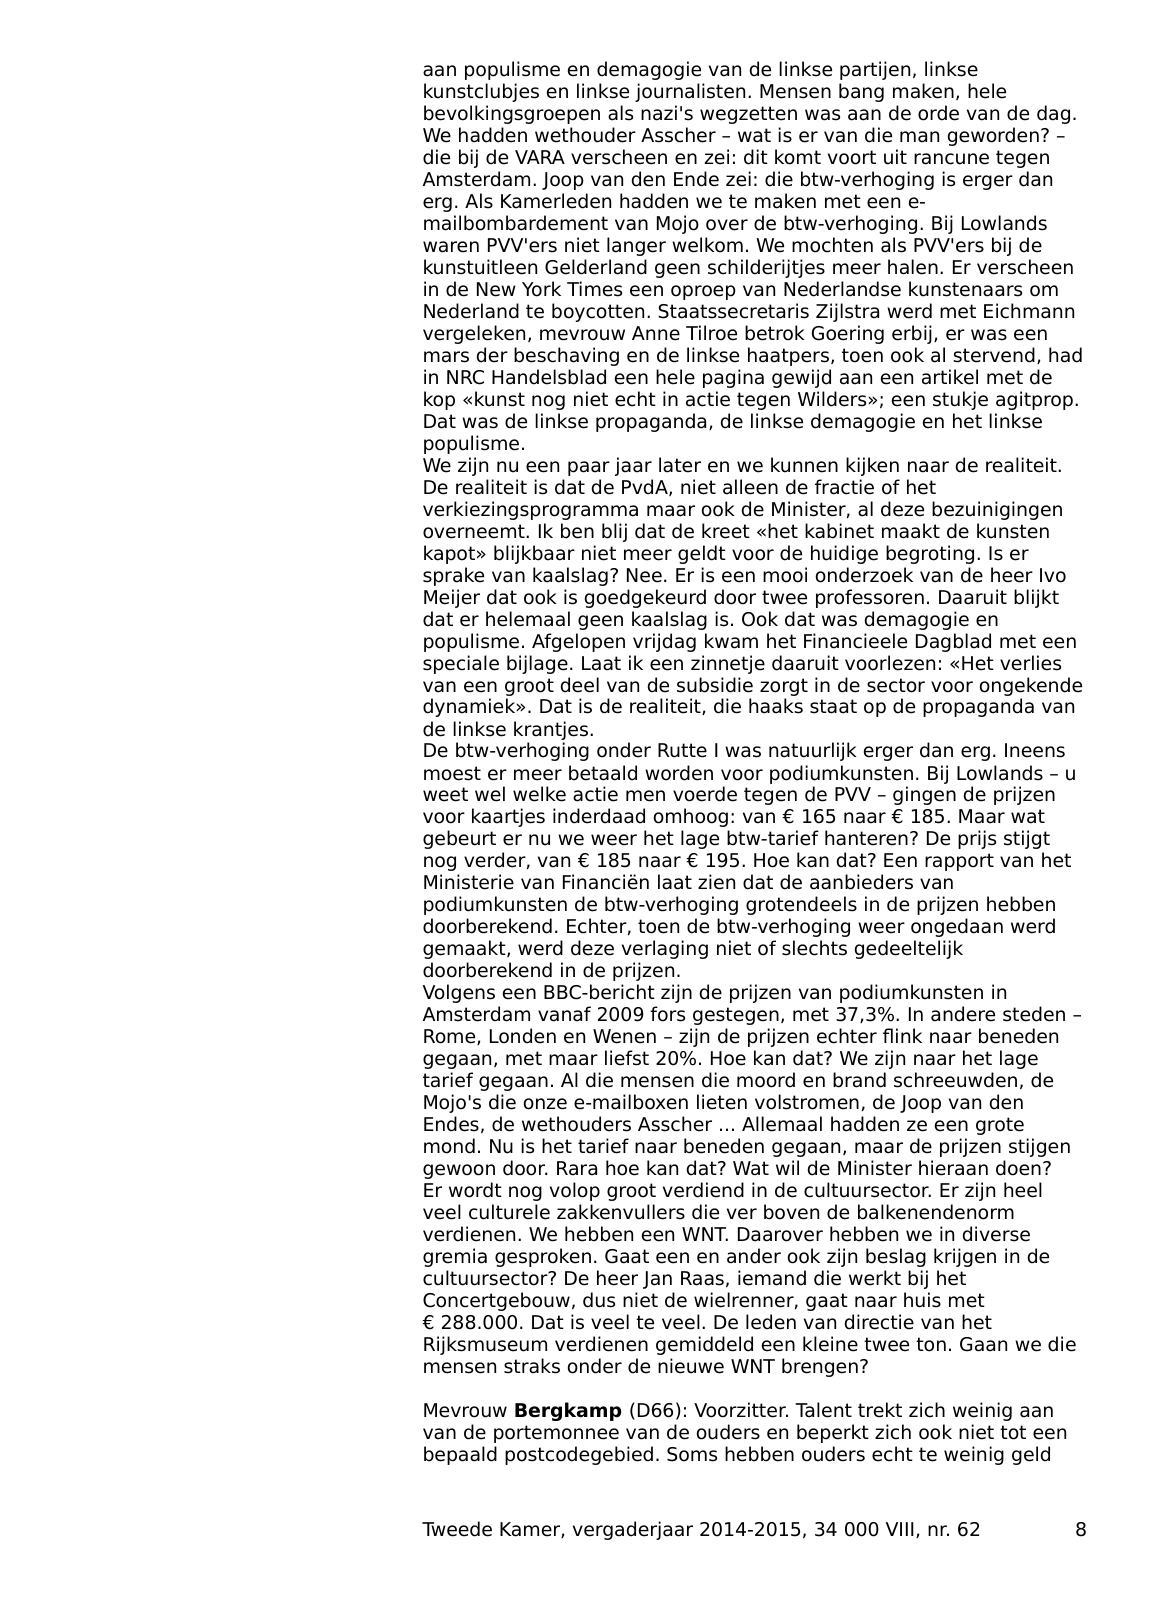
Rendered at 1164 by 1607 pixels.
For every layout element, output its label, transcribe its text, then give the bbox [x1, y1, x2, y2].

text aan populisme en demagogie van de linkse partijen, linkse kunstclubjes en linkse journalisten. Mensen bang maken, hele bevolkingsgroepen als nazi's wegzetten was aan de orde van de dag. We hadden wethouder Asscher – wat is er van die man geworden? – die bij de VARA verscheen en zei: dit komt voort uit rancune tegen Amsterdam. Joop van den Ende zei: die btw-verhoging is erger dan erg. Als Kamerleden hadden we te maken met een e-mailbombardement van Mojo over de btw-verhoging. Bij Lowlands waren PVV'ers niet langer welkom. We mochten als PVV'ers bij de kunstuitleen Gelderland geen schilderijtjes meer halen. Er verscheen in de New York Times een oproep van Nederlandse kunstenaars om Nederland te boycotten. Staatssecretaris Zijlstra werd met Eichmann vergeleken, mevrouw Anne Tilroe betrok Goering erbij, er was een mars der beschaving en de linkse haatpers, toen ook al stervend, had in NRC Handelsblad een hele pagina gewijd aan een artikel met de kop «kunst nog niet echt in actie tegen Wilders»; een stukje agitprop. Dat was de linkse propaganda, de linkse demagogie en het linkse populisme. [422, 59, 1087, 455]
text We zijn nu een paar jaar later en we kunnen kijken naar de realiteit. De realiteit is dat de PvdA, niet alleen de fractie of het verkiezingsprogramma maar ook de Minister, al deze bezuinigingen overneemt. Ik ben blij dat de kreet «het kabinet maakt de kunsten kapot» blijkbaar niet meer geldt voor de huidige begroting. Is er sprake van kaalslag? Nee. Er is een mooi onderzoek van de heer Ivo Meijer dat ook is goedgekeurd door twee professoren. Daaruit blijkt dat er helemaal geen kaalslag is. Ook dat was demagogie en populisme. Afgelopen vrijdag kwam het Financieele Dagblad met een speciale bijlage. Laat ik een zinnetje daaruit voorlezen: «Het verlies van een groot deel van de subsidie zorgt in de sector voor ongekende dynamiek». Dat is de realiteit, die haaks staat op de propaganda van de linkse krantjes. [422, 455, 1087, 740]
text Er wordt nog volop groot verdiend in de cultuursector. Er zijn heel veel culturele zakkenvullers die ver boven de balkenendenorm verdienen. We hebben een WNT. Daarover hebben we in diverse gremia gesproken. Gaat een en ander ook zijn beslag krijgen in de cultuursector? De heer Jan Raas, iemand die werkt bij het Concertgebouw, dus niet de wielrenner, gaat naar huis met € 288.000. Dat is veel te veel. De leden van directie van het Rijksmuseum verdienen gemiddeld een kleine twee ton. Gaan we die mensen straks onder de nieuwe WNT brengen? [422, 1180, 1087, 1378]
text Mevrouw Bergkamp (D66): Voorzitter. Talent trekt zich weinig aan van de portemonnee van de ouders en beperkt zich ook niet tot een bepaald postcodegebied. Soms hebben ouders echt te weinig geld [422, 1400, 1087, 1466]
text Volgens een BBC-bericht zijn de prijzen van podiumkunsten in Amsterdam vanaf 2009 fors gestegen, met 37,3%. In andere steden – Rome, Londen en Wenen – zijn de prijzen echter flink naar beneden gegaan, met maar liefst 20%. Hoe kan dat? We zijn naar het lage tarief gegaan. Al die mensen die moord en brand schreeuwden, de Mojo's die onze e-mailboxen lieten volstromen, de Joop van den Endes, de wethouders Asscher ... Allemaal hadden ze een grote mond. Nu is het tarief naar beneden gegaan, maar de prijzen stijgen gewoon door. Rara hoe kan dat? Wat wil de Minister hieraan doen? [422, 982, 1087, 1180]
text De btw-verhoging onder Rutte I was natuurlijk erger dan erg. Ineens moest er meer betaald worden voor podiumkunsten. Bij Lowlands – u weet wel welke actie men voerde tegen de PVV – gingen de prijzen voor kaartjes inderdaad omhoog: van € 165 naar € 185. Maar wat gebeurt er nu we weer het lage btw-tarief hanteren? De prijs stijgt nog verder, van € 185 naar € 195. Hoe kan dat? Een rapport van het Ministerie van Financiën laat zien dat de aanbieders van podiumkunsten de btw-verhoging grotendeels in de prijzen hebben doorberekend. Echter, toen de btw-verhoging weer ongedaan werd gemaakt, werd deze verlaging niet of slechts gedeeltelijk doorberekend in de prijzen. [422, 740, 1087, 982]
